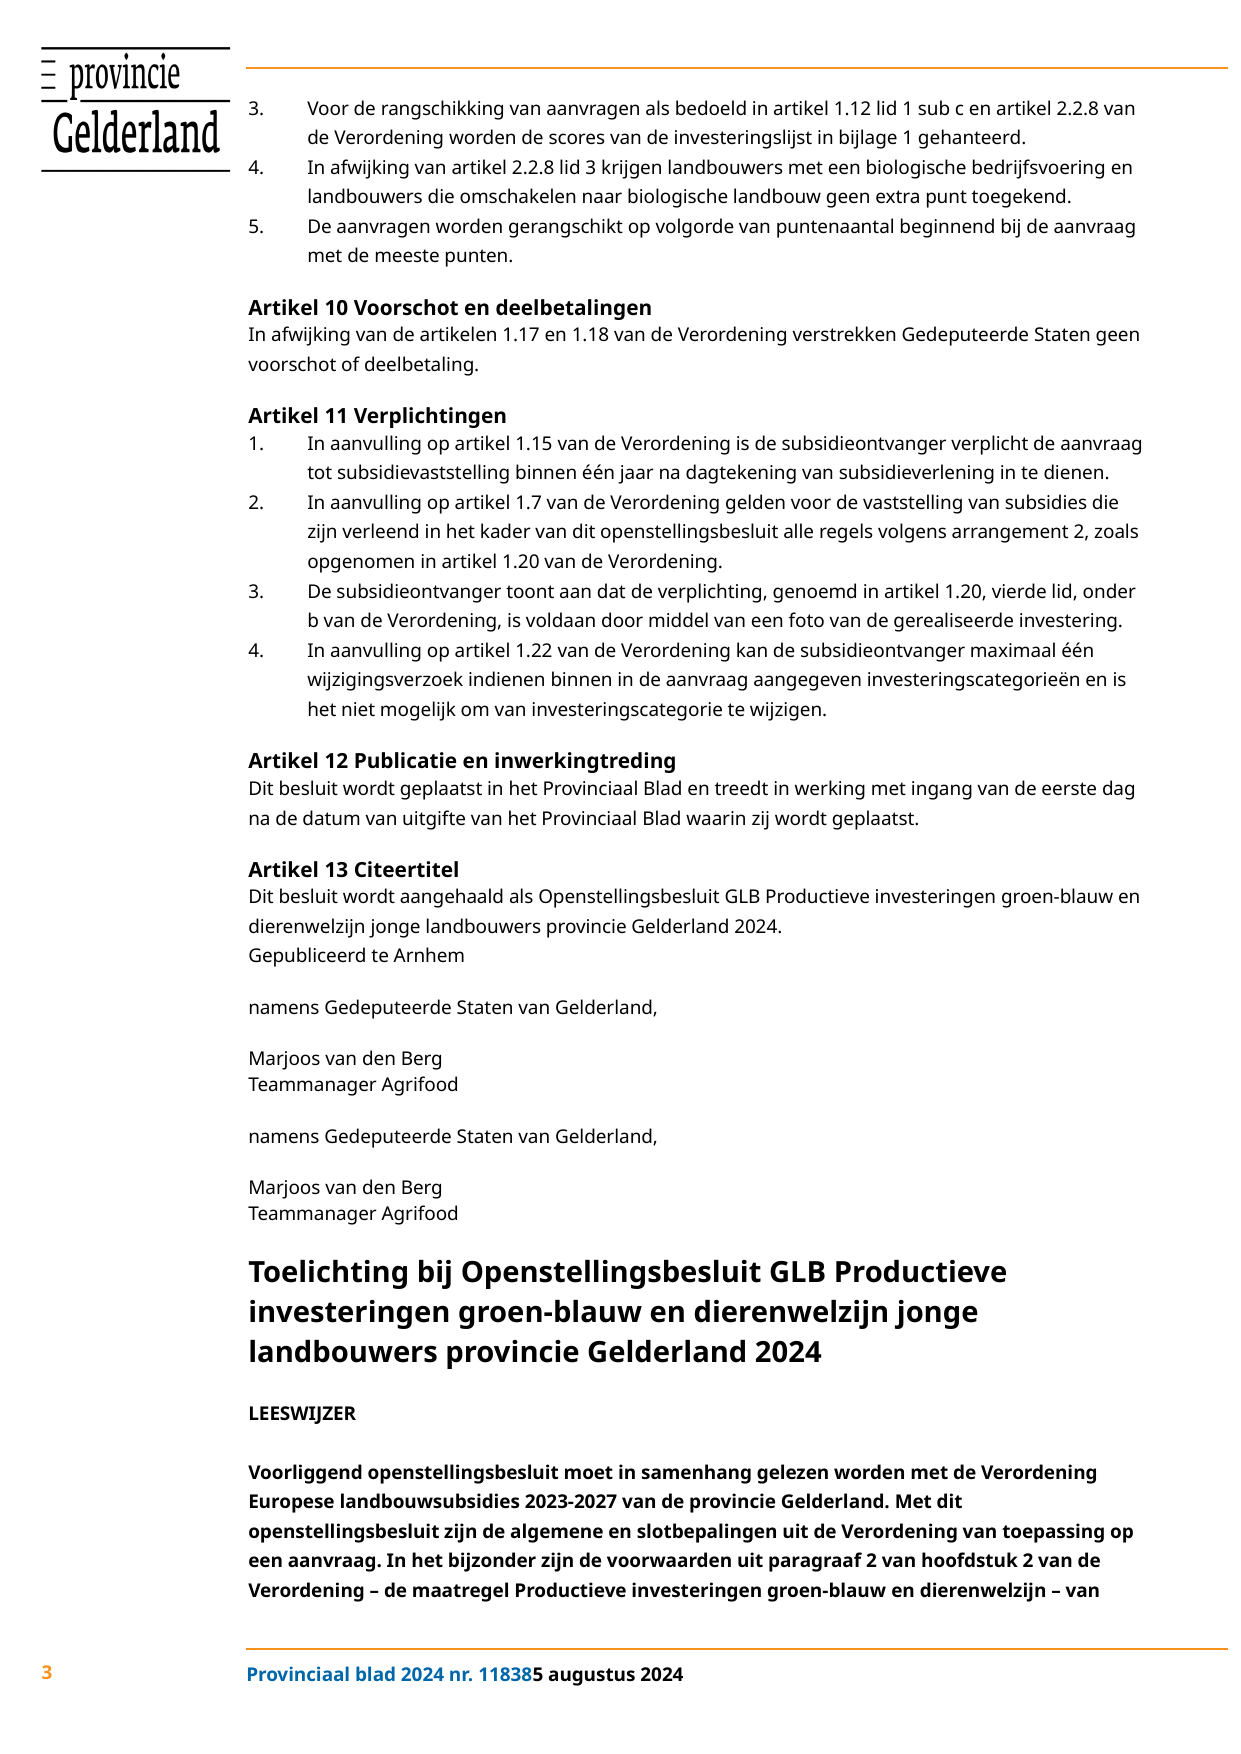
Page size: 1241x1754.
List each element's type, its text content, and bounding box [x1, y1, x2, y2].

text Teammanager Agrifood [248, 1071, 1152, 1097]
text Gepubliceerd te Arnhem [248, 943, 1152, 968]
text Marjoos van den Berg [248, 1046, 1152, 1071]
text Dit besluit wordt aangehaald als Openstellingsbesluit GLB Productieve investeringen groen-blauw en dierenwelzijn jonge landbouwers provincie Gelderland 2024. [248, 883, 1152, 939]
list In afwijking van artikel 2.2.8 lid 3 krijgen landbouwers met een biologische bedrijfsvoering en landbouwers die omschakelen naar biologische landbouw geen extra punt toegekend. [248, 154, 1152, 209]
text In afwijking van de artikelen 1.17 en 1.18 van de Verordening verstrekken Gedeputeerde Staten geen voorschot of deelbetaling. [248, 322, 1152, 377]
text LEESWIJZER [248, 1400, 1152, 1425]
text Artikel 11 Verplichtingen [248, 402, 1152, 430]
text Toelichting bij Openstellingsbesluit GLB Productieve investeringen groen-blauw en dierenwelzijn jonge landbouwers provincie Gelderland 2024 [248, 1251, 1152, 1371]
list De subsidieontvanger toont aan dat de verplichting, genoemd in artikel 1.20, vierde lid, onder b van de Verordening, is voldaan door middel van een foto van de gerealiseerde investering. [248, 578, 1152, 633]
text Artikel 10 Voorschot en deelbetalingen [248, 293, 1152, 322]
list Voor de rangschikking van aanvragen als bedoeld in artikel 1.12 lid 1 sub c en artikel 2.2.8 van de Verordening worden de scores van de investeringslijst in bijlage 1 gehanteerd. [248, 95, 1152, 150]
text Artikel 13 Citeertitel [248, 855, 1152, 883]
list In aanvulling op artikel 1.15 van de Verordening is de subsidieontvanger verplicht de aanvraag tot subsidievaststelling binnen één jaar na dagtekening van subsidieverlening in te dienen. [248, 430, 1152, 485]
list In aanvulling op artikel 1.7 van de Verordening gelden voor de vaststelling van subsidies die zijn verleend in het kader van dit openstellingsbesluit alle regels volgens arrangement 2, zoals opgenomen in artikel 1.20 van de Verordening. [248, 489, 1152, 574]
text namens Gedeputeerde Staten van Gelderland, [248, 1123, 1152, 1148]
text namens Gedeputeerde Staten van Gelderland, [248, 994, 1152, 1020]
text Artikel 12 Publicatie en inwerkingtreding [248, 747, 1152, 775]
list De aanvragen worden gerangschikt op volgorde van puntenaantal beginnend bij de aanvraag met de meeste punten. [248, 213, 1152, 268]
text Marjoos van den Berg [248, 1174, 1152, 1200]
text Voorliggend openstellingsbesluit moet in samenhang gelezen worden met de Verordening Europese landbouwsubsidies 2023-2027 van de provincie Gelderland. Met dit openstellingsbesluit zijn de algemene en slotbepalingen uit de Verordening van toepassing op een aanvraag. In het bijzonder zijn de voorwaarden uit paragraaf 2 van hoofdstuk 2 van de Verordening – de maatregel Productieve investeringen groen-blauw en dierenwelzijn – van [248, 1459, 1152, 1603]
picture [41, 47, 231, 172]
text Teammanager Agrifood [248, 1200, 1152, 1226]
text Dit besluit wordt geplaatst in het Provinciaal Blad en treedt in werking met ingang van de eerste dag na de datum van uitgifte van het Provinciaal Blad waarin zij wordt geplaatst. [248, 775, 1152, 830]
list In aanvulling op artikel 1.22 van de Verordening kan de subsidieontvanger maximaal één wijzigingsverzoek indienen binnen in de aanvraag aangegeven investeringscategorieën en is het niet mogelijk om van investeringscategorie te wijzigen. [248, 637, 1152, 722]
